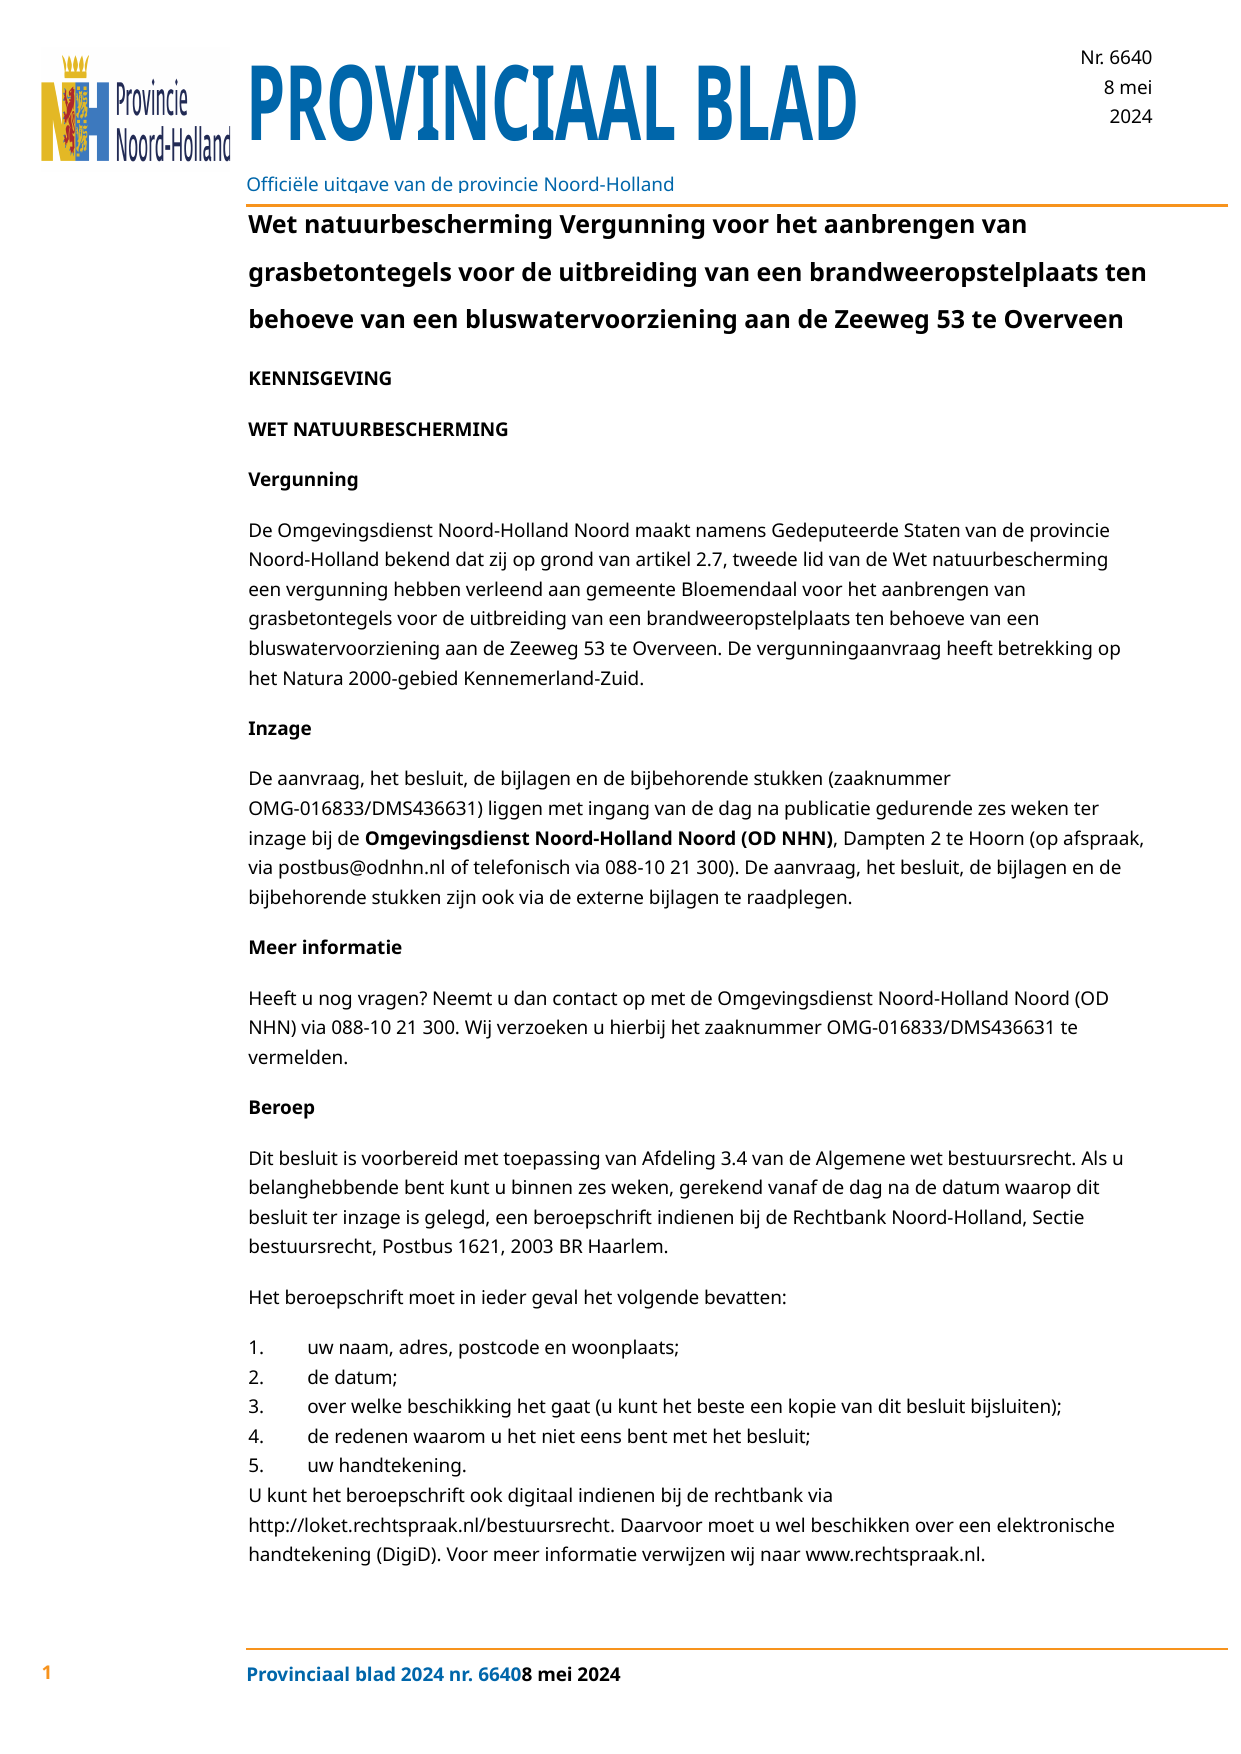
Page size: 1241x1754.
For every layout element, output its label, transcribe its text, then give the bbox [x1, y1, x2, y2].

text Vergunning [248, 466, 1152, 492]
picture [41, 47, 231, 172]
text Heeft u nog vragen? Neemt u dan contact op met de Omgevingsdienst Noord-Holland Noord (OD NHN) via 088-10 21 300. Wij verzoeken u hierbij het zaaknummer OMG-016833/DMS436631 te vermelden. [248, 985, 1152, 1069]
text Dit besluit is voorbereid met toepassing van Afdeling 3.4 van de Algemene wet bestuursrecht. Als u belanghebbende bent kunt u binnen zes weken, gerekend vanaf de dag na de datum waarop dit besluit ter inzage is gelegd, een beroepschrift indienen bij de Rechtbank Noord-Holland, Sectie bestuursrecht, Postbus 1621, 2003 BR Haarlem. [248, 1145, 1152, 1259]
list de redenen waarom u het niet eens bent met het besluit; [248, 1423, 1152, 1449]
list uw naam, adres, postcode en woonplaats; [248, 1334, 1152, 1360]
text U kunt het beroepschrift ook digitaal indienen bij de rechtbank via http://loket.rechtspraak.nl/bestuursrecht. Daarvoor moet u wel beschikken over een elektronische handtekening (DigiD). Voor meer informatie verwijzen wij naar www.rechtspraak.nl. [248, 1482, 1152, 1567]
text Meer informatie [248, 934, 1152, 960]
text Wet natuurbescherming Vergunning voor het aanbrengen van grasbetontegels voor de uitbreiding van een brandweeropstelplaats ten behoeve van een bluswatervoorziening aan de Zeeweg 53 te Overveen [248, 207, 1152, 336]
text De Omgevingsdienst Noord-Holland Noord maakt namens Gedeputeerde Staten van de provincie Noord-Holland bekend dat zij op grond van artikel 2.7, tweede lid van de Wet natuurbescherming een vergunning hebben verleend aan gemeente Bloemendaal voor het aanbrengen van grasbetontegels voor de uitbreiding van een brandweeropstelplaats ten behoeve van een bluswatervoorziening aan de Zeeweg 53 te Overveen. De vergunningaanvraag heeft betrekking op het Natura 2000-gebied Kennemerland-Zuid. [248, 517, 1152, 690]
text Het beroepschrift moet in ieder geval het volgende bevatten: [248, 1284, 1152, 1309]
text De aanvraag, het besluit, de bijlagen en de bijbehorende stukken (zaaknummer OMG-016833/DMS436631) liggen met ingang van de dag na publicatie gedurende zes weken ter inzage bij de Omgevingsdienst Noord-Holland Noord (OD NHN), Dampten 2 te Hoorn (op afspraak, via postbus@odnhn.nl of telefonisch via 088-10 21 300). De aanvraag, het besluit, de bijlagen en de bijbehorende stukken zijn ook via de externe bijlagen te raadplegen. [248, 766, 1152, 909]
text Beroep [248, 1094, 1152, 1120]
list de datum; [248, 1364, 1152, 1389]
list over welke beschikking het gaat (u kunt het beste een kopie van dit besluit bijsluiten); [248, 1393, 1152, 1419]
text Inzage [248, 715, 1152, 741]
text WET NATUURBESCHERMING [248, 416, 1152, 442]
text KENNISGEVING [248, 366, 1152, 391]
list uw handtekening. [248, 1453, 1152, 1478]
